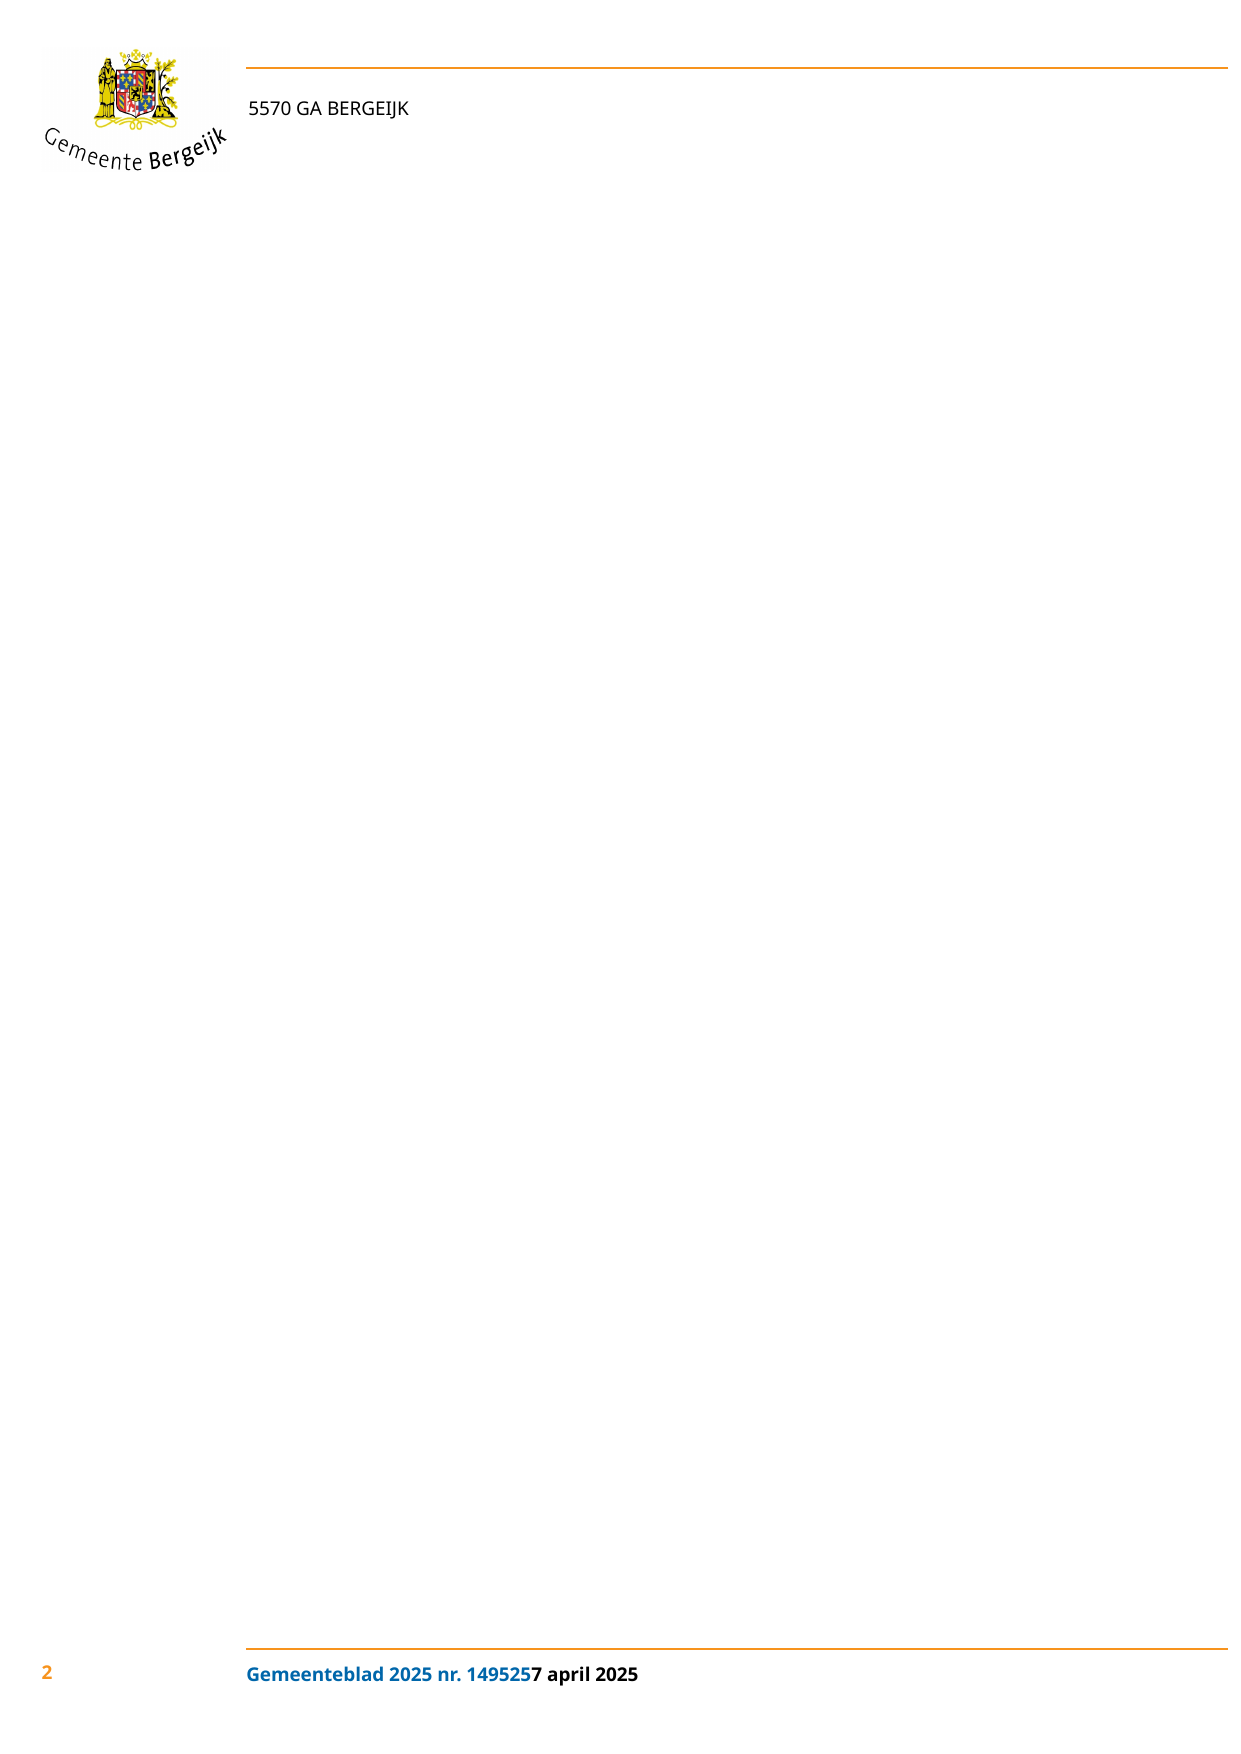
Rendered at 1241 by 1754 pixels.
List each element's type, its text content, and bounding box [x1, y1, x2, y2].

picture [41, 47, 231, 172]
text 5570 GA BERGEIJK [248, 95, 1152, 121]
